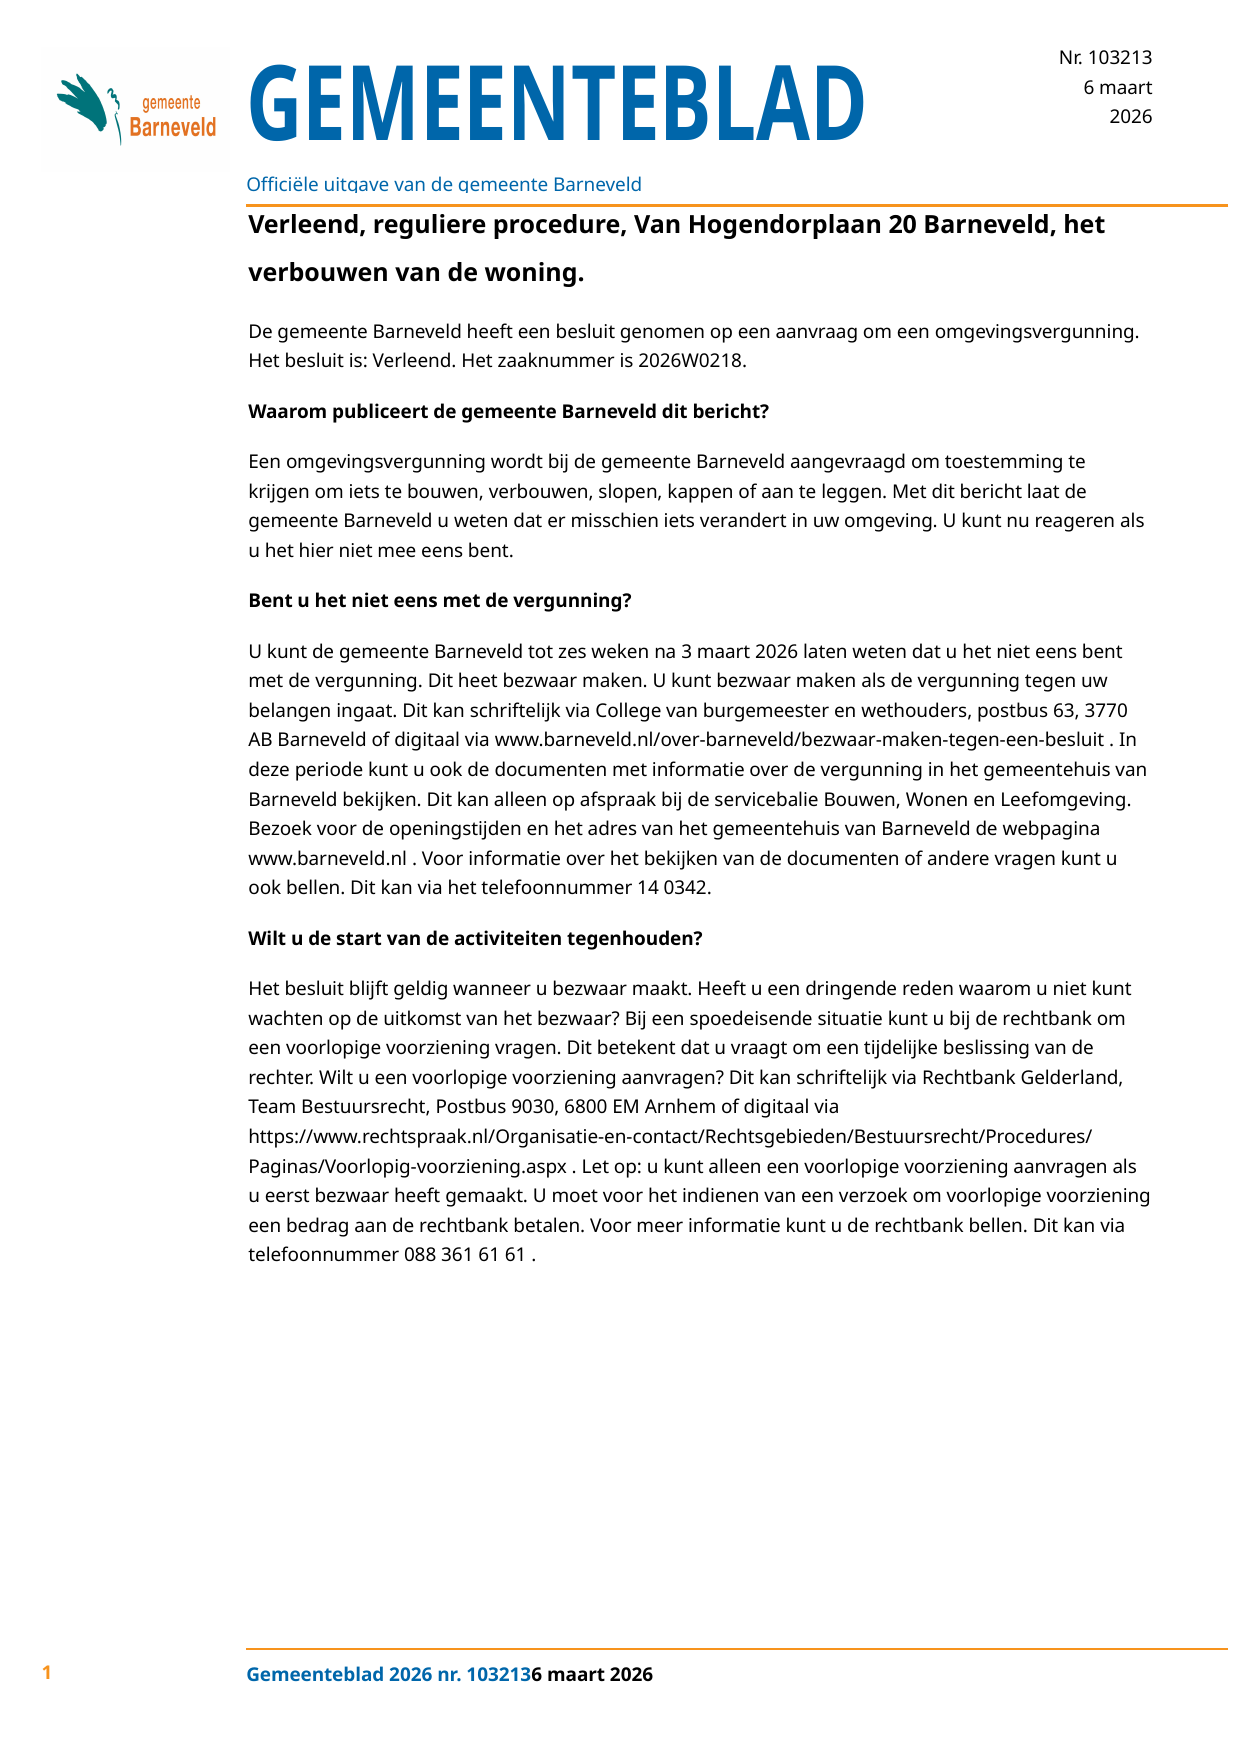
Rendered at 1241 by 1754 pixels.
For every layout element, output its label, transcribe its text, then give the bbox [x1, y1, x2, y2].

text Een omgevingsvergunning wordt bij de gemeente Barneveld aangevraagd om toestemming te krijgen om iets te bouwen, verbouwen, slopen, kappen of aan te leggen. Met dit bericht laat de gemeente Barneveld u weten dat er misschien iets verandert in uw omgeving. U kunt nu reageren als u het hier niet mee eens bent. [248, 448, 1152, 563]
text Waarom publiceert de gemeente Barneveld dit bericht? [248, 398, 1152, 424]
picture [41, 47, 231, 172]
text De gemeente Barneveld heeft een besluit genomen op een aanvraag om een omgevingsvergunning. Het besluit is: Verleend. Het zaaknummer is 2026W0218. [248, 318, 1152, 373]
text Bent u het niet eens met de vergunning? [248, 587, 1152, 613]
text U kunt de gemeente Barneveld tot zes weken na 3 maart 2026 laten weten dat u het niet eens bent met de vergunning. Dit heet bezwaar maken. U kunt bezwaar maken als de vergunning tegen uw belangen ingaat. Dit kan schriftelijk via College van burgemeester en wethouders, postbus 63, 3770 AB Barneveld of digitaal via www.barneveld.nl/over-barneveld/bezwaar-maken-tegen-een-besluit . In deze periode kunt u ook de documenten met informatie over de vergunning in het gemeentehuis van Barneveld bekijken. Dit kan alleen op afspraak bij de servicebalie Bouwen, Wonen en Leefomgeving. Bezoek voor de openingstijden en het adres van het gemeentehuis van Barneveld de webpagina www.barneveld.nl . Voor informatie over het bekijken van de documenten of andere vragen kunt u ook bellen. Dit kan via het telefoonnummer 14 0342. [248, 638, 1152, 900]
text Het besluit blijft geldig wanneer u bezwaar maakt. Heeft u een dringende reden waarom u niet kunt wachten op de uitkomst van het bezwaar? Bij een spoedeisende situatie kunt u bij de rechtbank om een voorlopige voorziening vragen. Dit betekent dat u vraagt om een tijdelijke beslissing van de rechter. Wilt u een voorlopige voorziening aanvragen? Dit kan schriftelijk via Rechtbank Gelderland, Team Bestuursrecht, Postbus 9030, 6800 EM Arnhem of digitaal via https://www.rechtspraak.nl/Organisatie-en-contact/Rechtsgebieden/Bestuursrecht/Procedures/Paginas/Voorlopig-voorziening.aspx . Let op: u kunt alleen een voorlopige voorziening aanvragen als u eerst bezwaar heeft gemaakt. U moet voor het indienen van een verzoek om voorlopige voorziening een bedrag aan de rechtbank betalen. Voor meer informatie kunt u de rechtbank bellen. Dit kan via telefoonnummer 088 361 61 61 . [248, 975, 1152, 1267]
text Verleend, reguliere procedure, Van Hogendorplaan 20 Barneveld, het verbouwen van de woning. [248, 207, 1152, 288]
text Wilt u de start van de activiteiten tegenhouden? [248, 925, 1152, 951]
